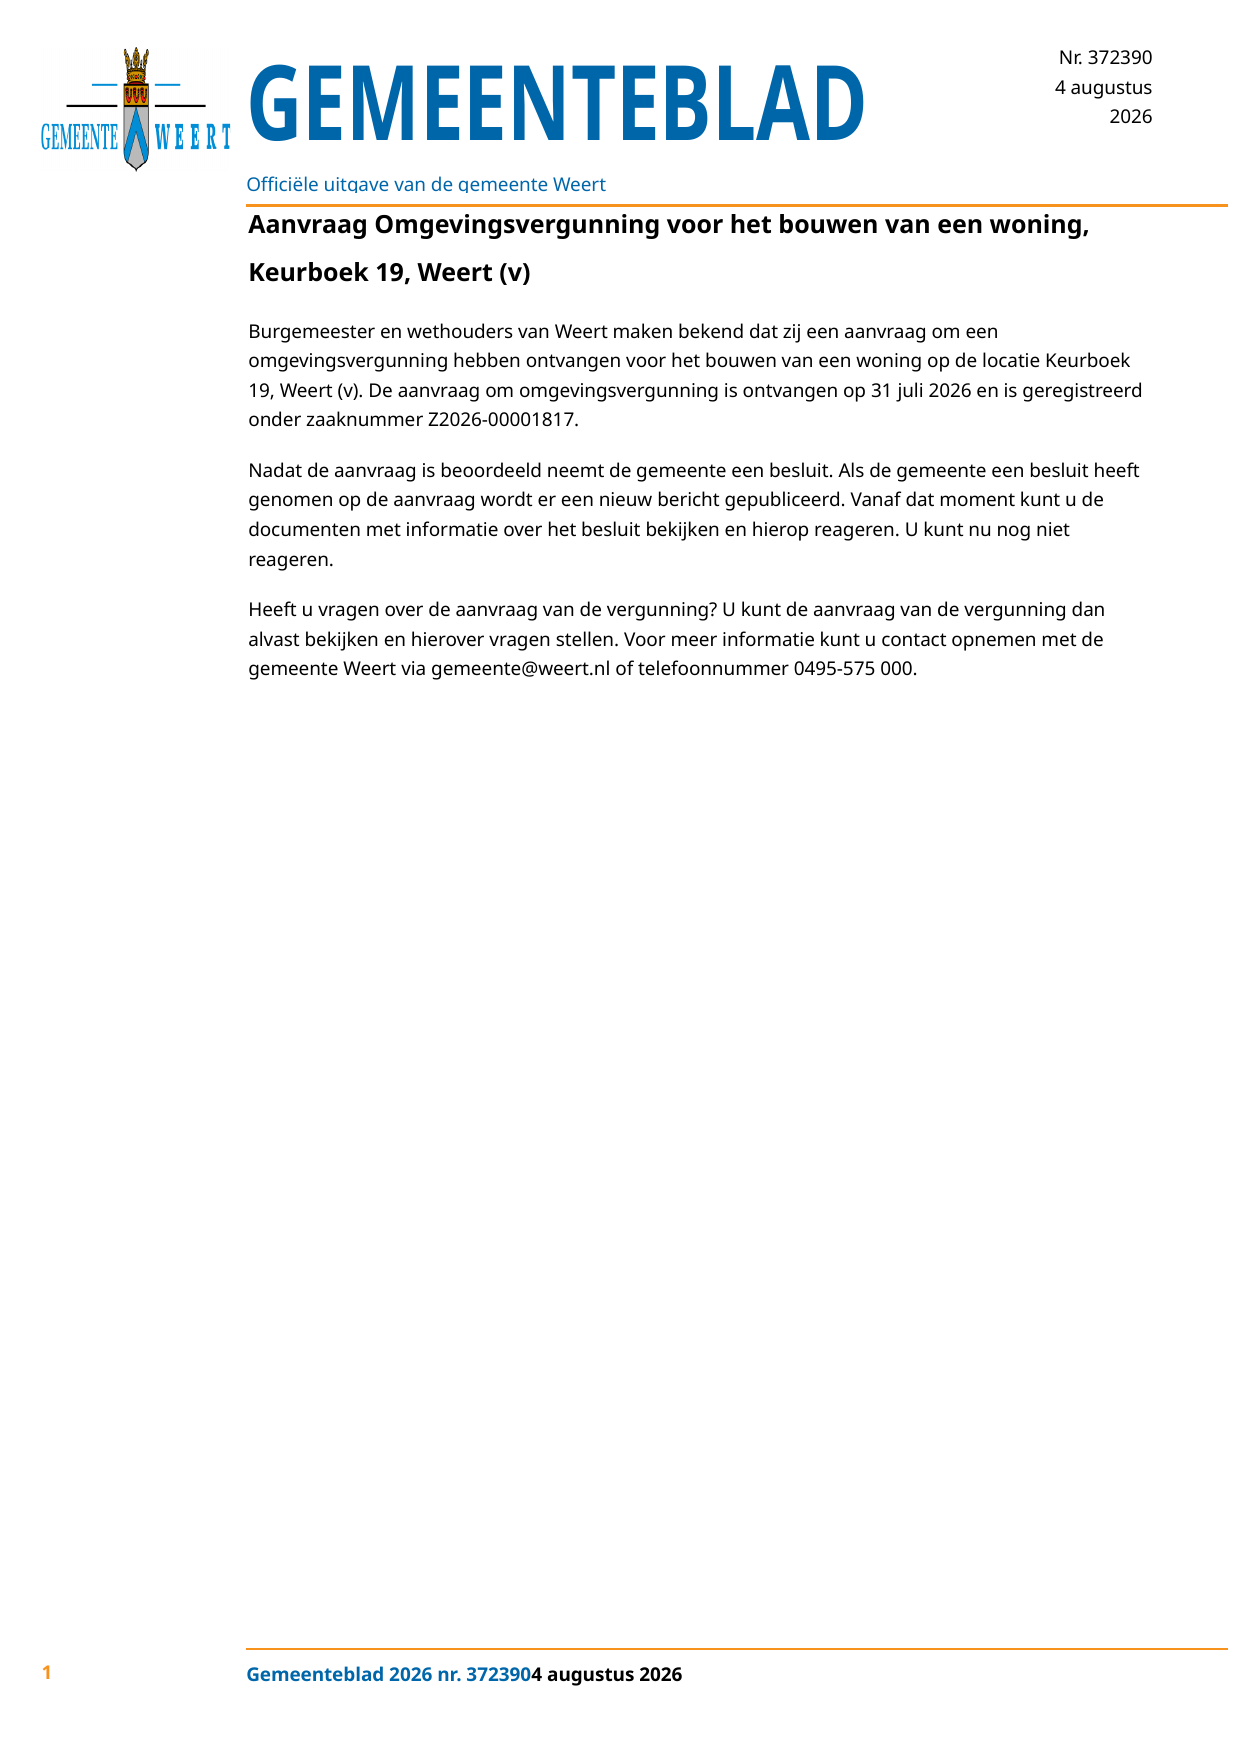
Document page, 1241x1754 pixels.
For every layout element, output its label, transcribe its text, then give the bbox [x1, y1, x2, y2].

text Burgemeester en wethouders van Weert maken bekend dat zij een aanvraag om een omgevingsvergunning hebben ontvangen voor het bouwen van een woning op de locatie Keurboek 19, Weert (v). De aanvraag om omgevingsvergunning is ontvangen op 31 juli 2026 en is geregistreerd onder zaaknummer Z2026-00001817. [248, 318, 1152, 432]
text Nadat de aanvraag is beoordeeld neemt de gemeente een besluit. Als de gemeente een besluit heeft genomen op de aanvraag wordt er een nieuw bericht gepubliceerd. Vanaf dat moment kunt u de documenten met informatie over het besluit bekijken en hierop reageren. U kunt nu nog niet reageren. [248, 457, 1152, 572]
text Aanvraag Omgevingsvergunning voor het bouwen van een woning, Keurboek 19, Weert (v) [248, 207, 1152, 288]
picture [41, 47, 231, 172]
text Heeft u vragen over de aanvraag van de vergunning? U kunt de aanvraag van de vergunning dan alvast bekijken en hierover vragen stellen. Voor meer informatie kunt u contact opnemen met de gemeente Weert via gemeente@weert.nl of telefoonnummer 0495-575 000. [248, 596, 1152, 681]
